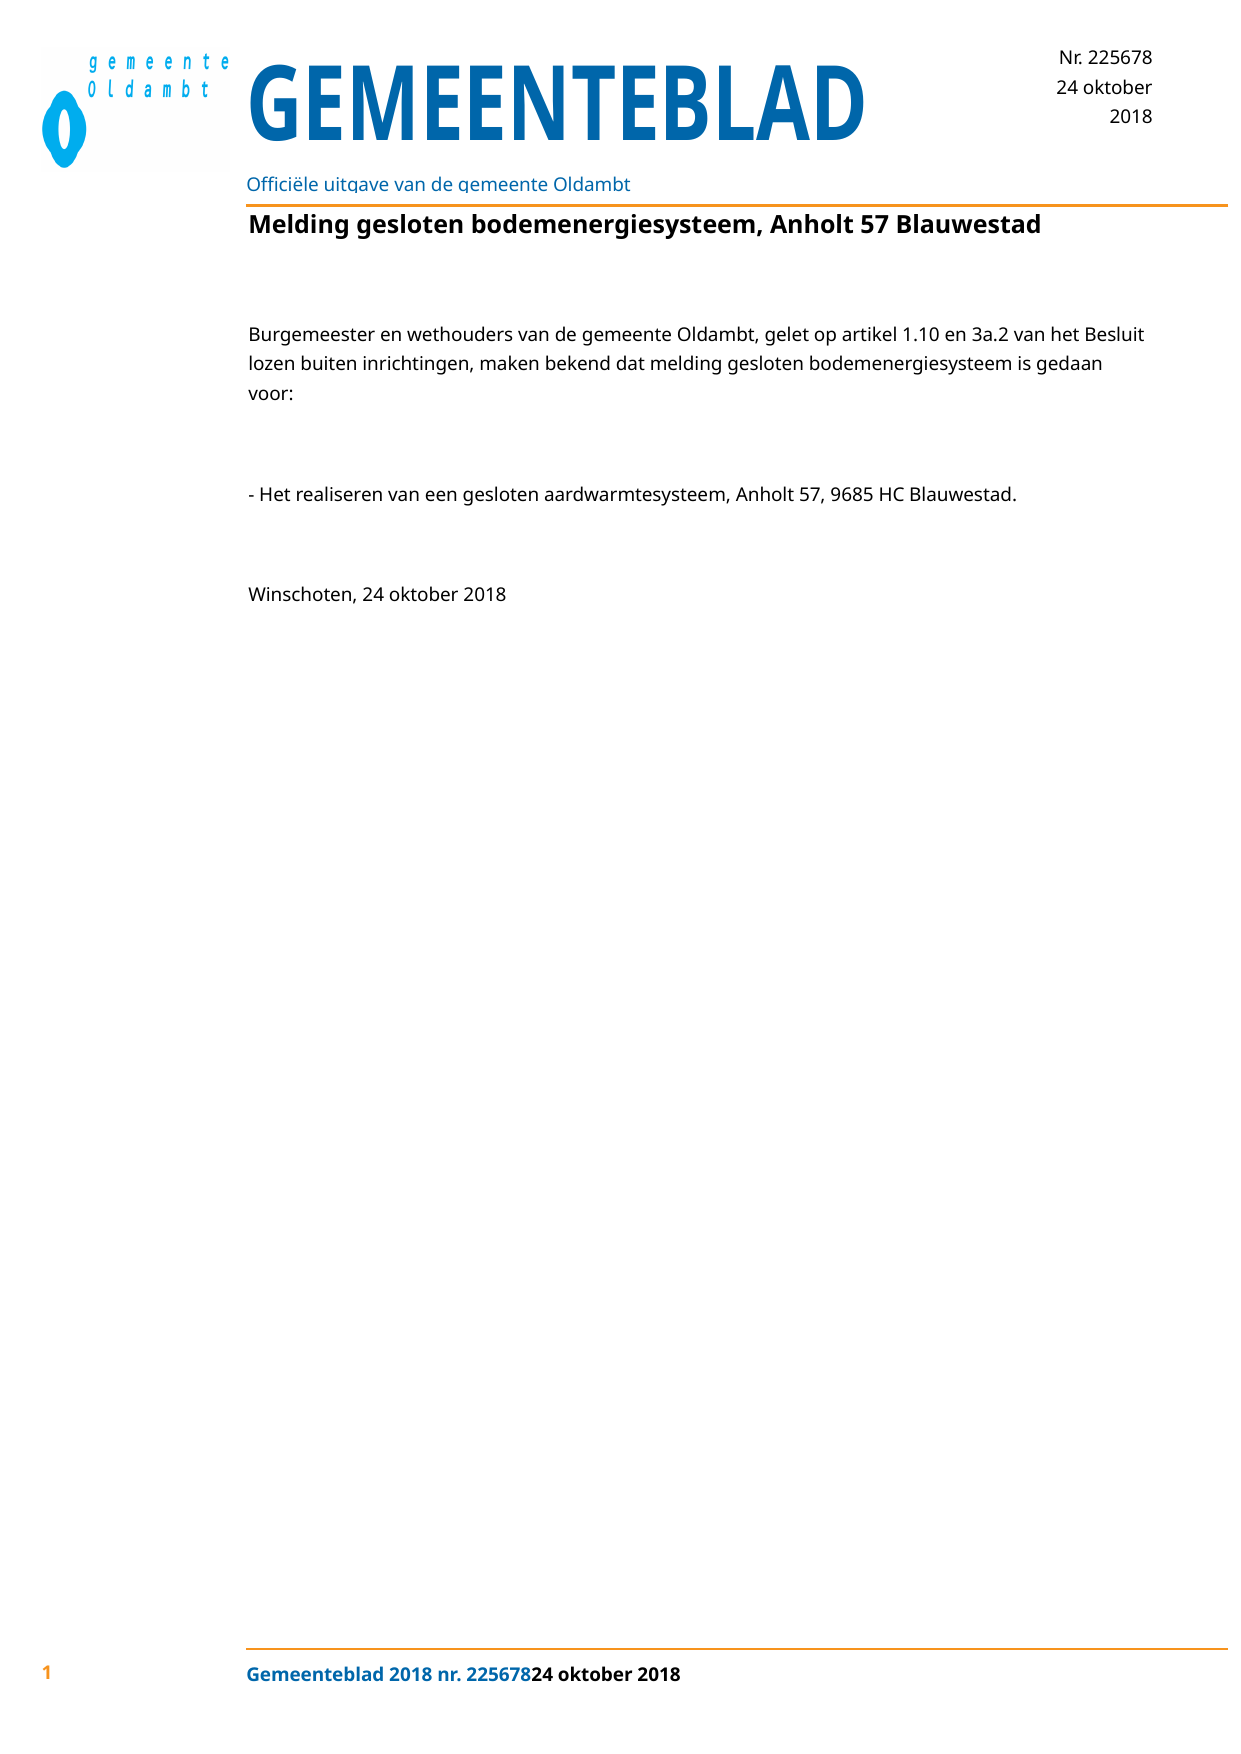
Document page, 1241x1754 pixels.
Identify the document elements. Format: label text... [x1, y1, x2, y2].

picture [41, 47, 231, 172]
text - Het realiseren van een gesloten aardwarmtesysteem, Anholt 57, 9685 HC Blauwestad. [248, 481, 1152, 506]
text Winschoten, 24 oktober 2018 [248, 582, 1152, 607]
text Burgemeester en wethouders van de gemeente Oldambt, gelet op artikel 1.10 en 3a.2 van het Besluit lozen buiten inrichtingen, maken bekend dat melding gesloten bodemenergiesysteem is gedaan voor: [248, 321, 1152, 406]
text Melding gesloten bodemenergiesysteem, Anholt 57 Blauwestad [248, 207, 1152, 241]
